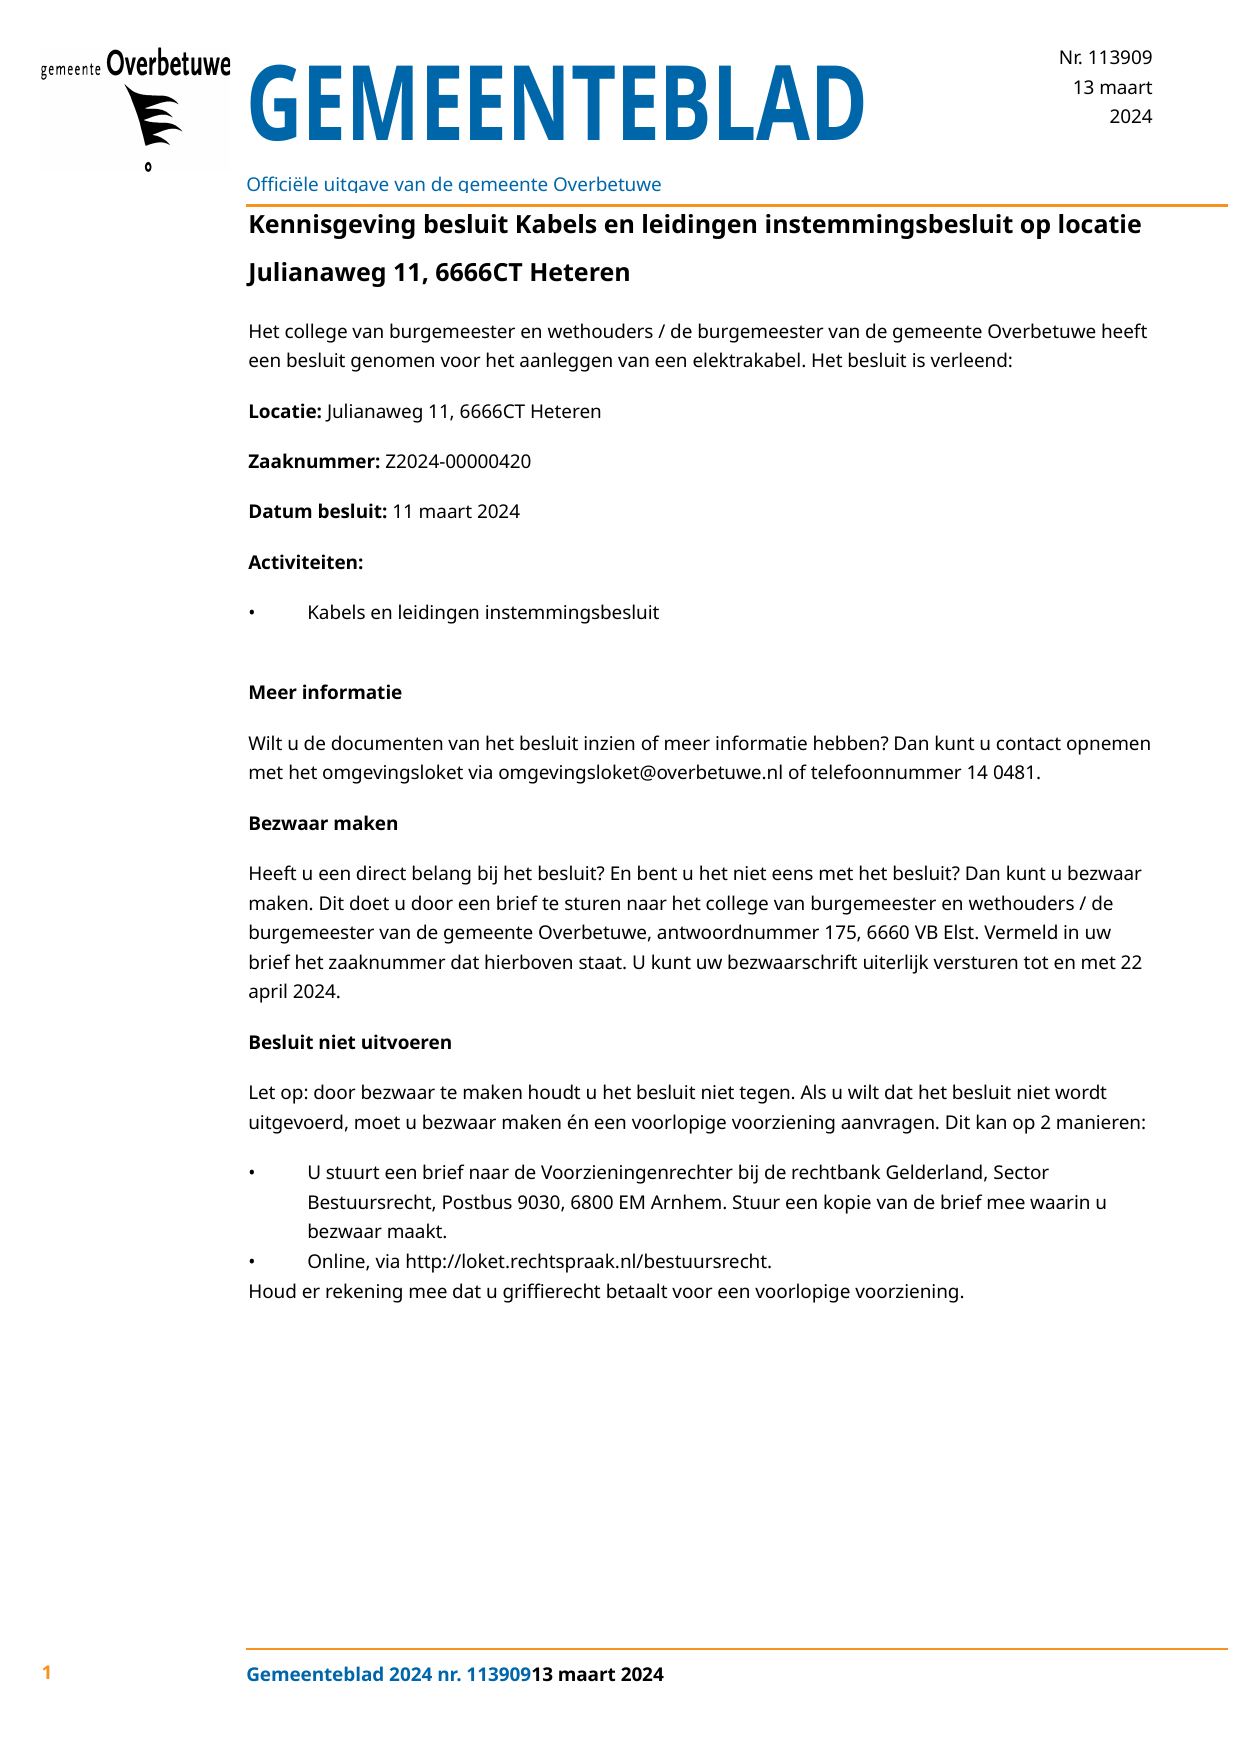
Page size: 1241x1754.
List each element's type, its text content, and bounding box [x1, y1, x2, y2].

text Meer informatie [248, 679, 1152, 705]
text Wilt u de documenten van het besluit inzien of meer informatie hebben? Dan kunt u contact opnemen met het omgevingsloket via omgevingsloket@overbetuwe.nl of telefoonnummer 14 0481. [248, 730, 1152, 785]
picture [41, 47, 231, 172]
list Kabels en leidingen instemmingsbesluit [248, 599, 1152, 625]
text Houd er rekening mee dat u griffierecht betaalt voor een voorlopige voorziening. [248, 1278, 1152, 1304]
list U stuurt een brief naar de Voorzieningenrechter bij de rechtbank Gelderland, Sector Bestuursrecht, Postbus 9030, 6800 EM Arnhem. Stuur een kopie van de brief mee waarin u bezwaar maakt. [248, 1159, 1152, 1244]
text Locatie: Julianaweg 11, 6666CT Heteren [248, 398, 1152, 424]
text Activiteiten: [248, 549, 1152, 575]
text Bezwaar maken [248, 810, 1152, 836]
text Kennisgeving besluit Kabels en leidingen instemmingsbesluit op locatie Julianaweg 11, 6666CT Heteren [248, 207, 1152, 288]
text Zaaknummer: Z2024-00000420 [248, 448, 1152, 474]
text Datum besluit: 11 maart 2024 [248, 499, 1152, 524]
list Online, via http://loket.rechtspraak.nl/bestuursrecht. [248, 1248, 1152, 1274]
text Het college van burgemeester en wethouders / de burgemeester van de gemeente Overbetuwe heeft een besluit genomen voor het aanleggen van een elektrakabel. Het besluit is verleend: [248, 318, 1152, 373]
text Let op: door bezwaar te maken houdt u het besluit niet tegen. Als u wilt dat het besluit niet wordt uitgevoerd, moet u bezwaar maken én een voorlopige voorziening aanvragen. Dit kan op 2 manieren: [248, 1079, 1152, 1135]
text Heeft u een direct belang bij het besluit? En bent u het niet eens met het besluit? Dan kunt u bezwaar maken. Dit doet u door een brief te sturen naar het college van burgemeester en wethouders / de burgemeester van de gemeente Overbetuwe, antwoordnummer 175, 6660 VB Elst. Vermeld in uw brief het zaaknummer dat hierboven staat. U kunt uw bezwaarschrift uiterlijk versturen tot en met 22 april 2024. [248, 860, 1152, 1004]
text Besluit niet uitvoeren [248, 1029, 1152, 1055]
